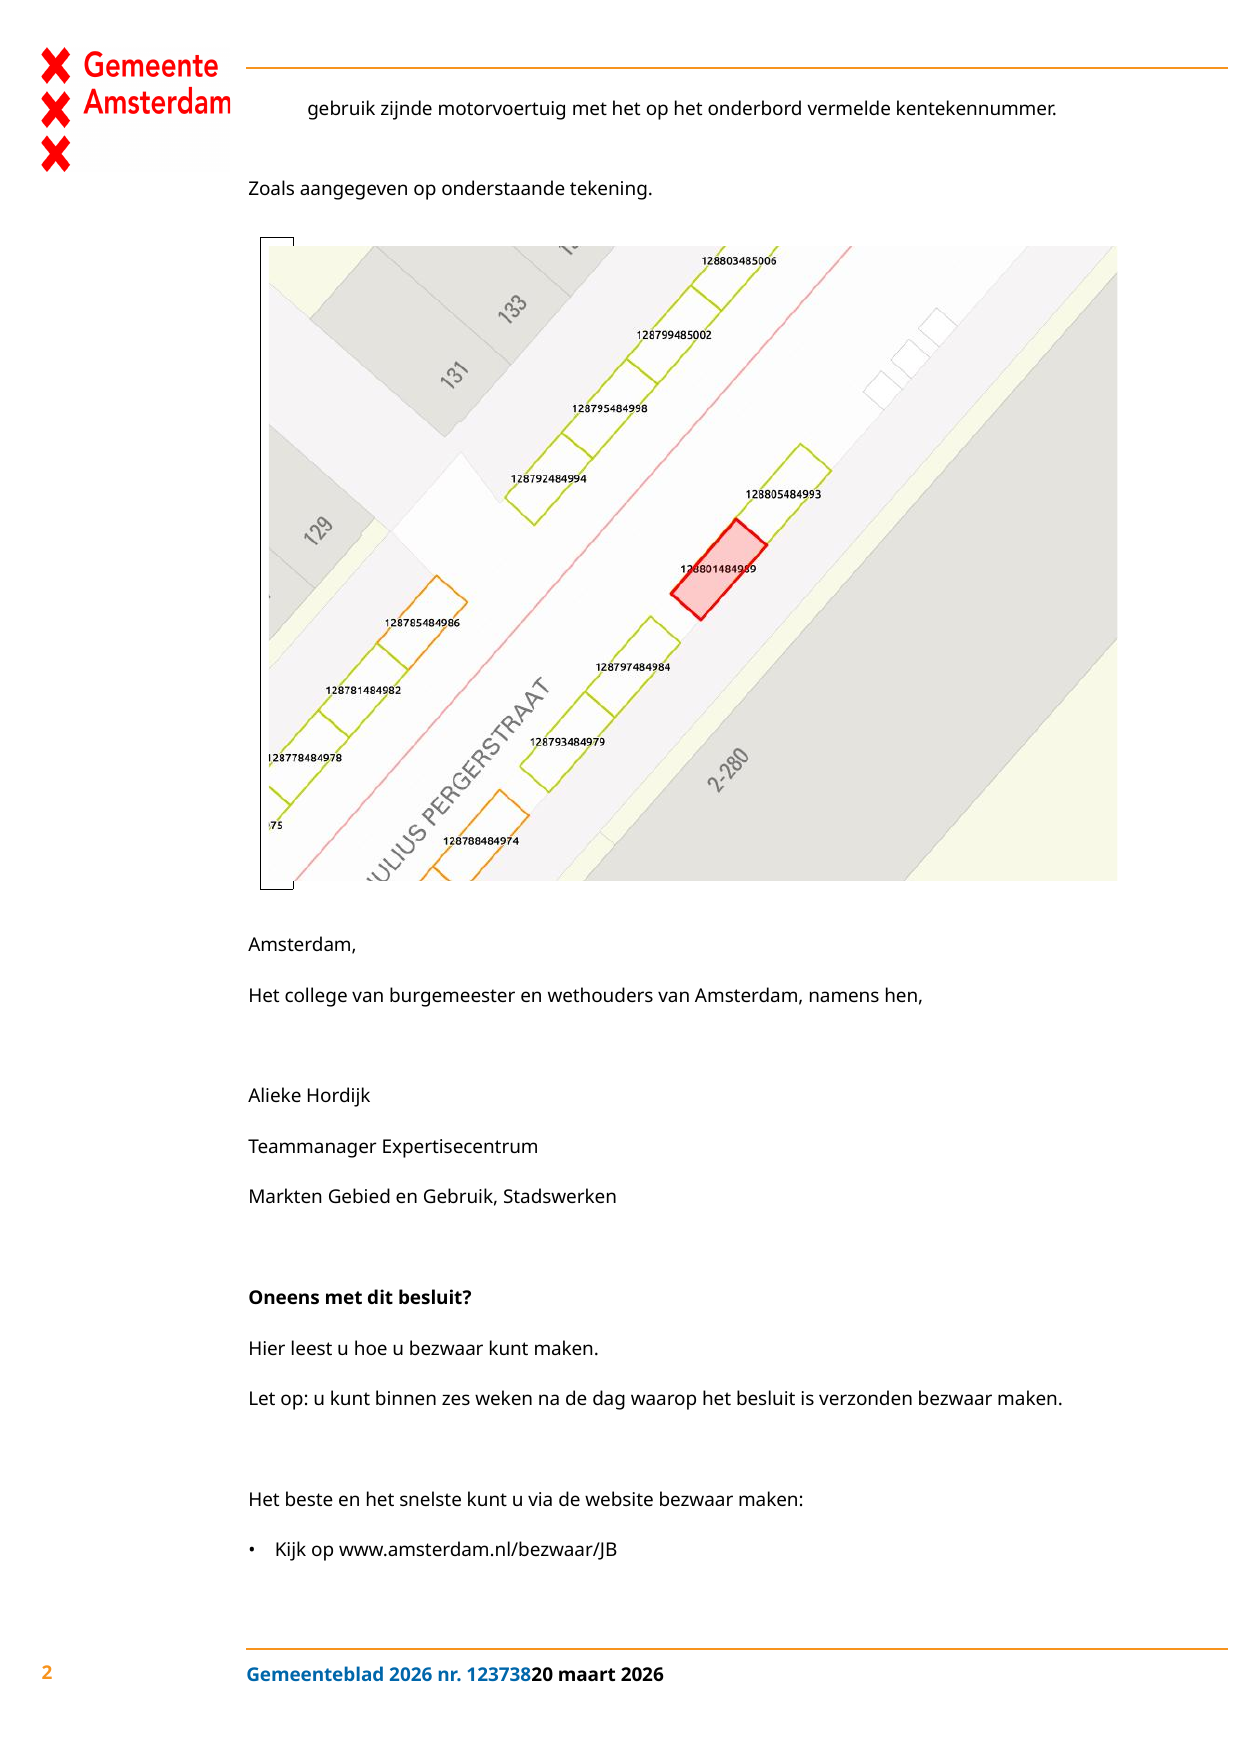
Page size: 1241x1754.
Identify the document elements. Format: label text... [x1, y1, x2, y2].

picture [268, 246, 1118, 881]
text Het beste en het snelste kunt u via de website bezwaar maken: [248, 1486, 1152, 1512]
text Alieke Hordijk [248, 1083, 1152, 1108]
text • Kijk op www.amsterdam.nl/bezwaar/JB [248, 1536, 1152, 1562]
list gebruik zijnde motorvoertuig met het op het onderbord vermelde kentekennummer. [248, 95, 1152, 121]
text Teammanager Expertisecentrum [248, 1133, 1152, 1159]
text Oneens met dit besluit? [248, 1284, 1152, 1310]
text Let op: u kunt binnen zes weken na de dag waarop het besluit is verzonden bezwaar maken. [248, 1385, 1152, 1411]
text Het college van burgemeester en wethouders van Amsterdam, namens hen, [248, 982, 1152, 1008]
text Amsterdam, [248, 931, 1152, 957]
text Zoals aangegeven op onderstaande tekening. [248, 175, 1152, 201]
text Hier leest u hoe u bezwaar kunt maken. [248, 1335, 1152, 1361]
picture [41, 47, 231, 172]
text Markten Gebied en Gebruik, Stadswerken [248, 1183, 1152, 1209]
